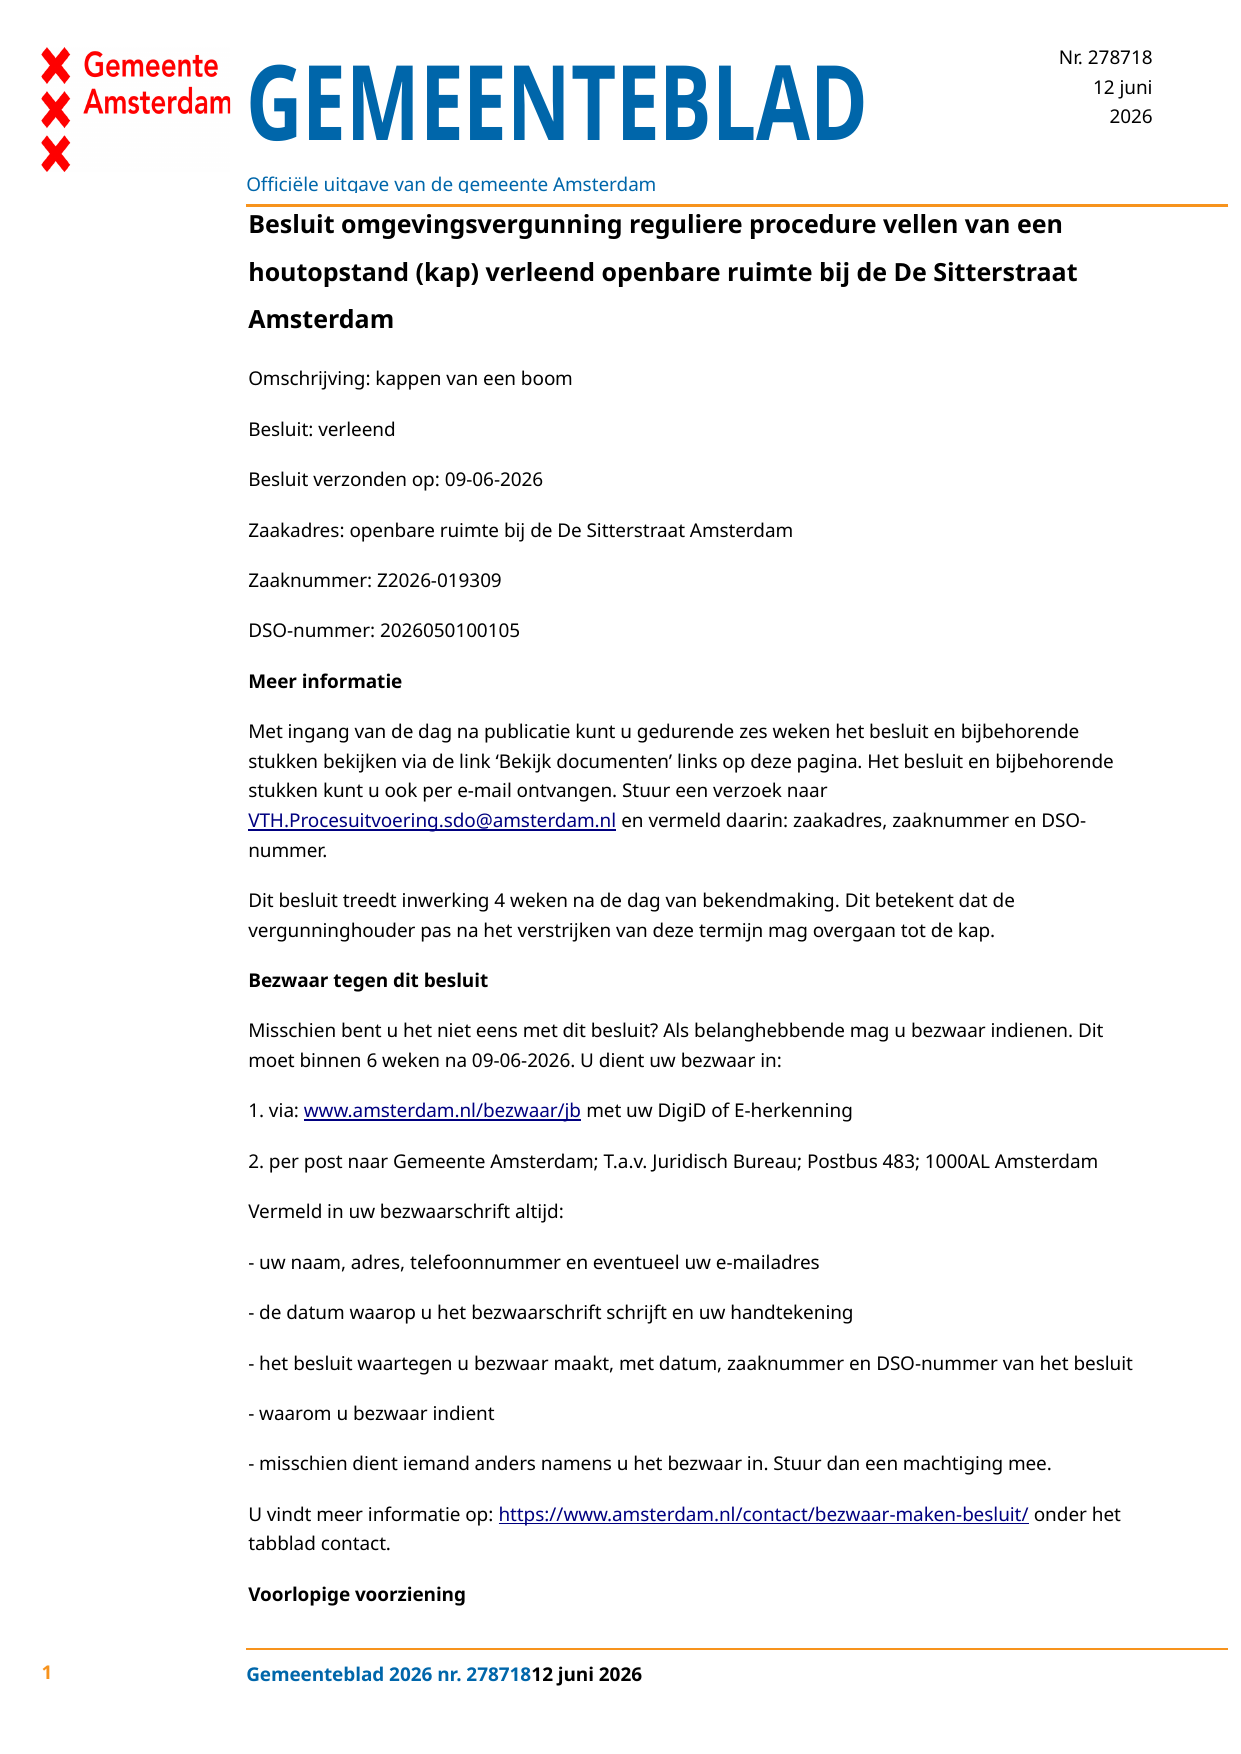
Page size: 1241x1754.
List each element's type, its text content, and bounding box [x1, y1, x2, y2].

text Besluit omgevingsvergunning reguliere procedure vellen van een houtopstand (kap) verleend openbare ruimte bij de De Sitterstraat Amsterdam [248, 207, 1152, 336]
text Besluit verzonden op: 09-06-2026 [248, 466, 1152, 492]
text U vindt meer informatie op: https://www.amsterdam.nl/contact/bezwaar-maken-besluit/ onder het tabblad contact. [248, 1501, 1152, 1556]
text Bezwaar tegen dit besluit [248, 967, 1152, 993]
text Zaakadres: openbare ruimte bij de De Sitterstraat Amsterdam [248, 517, 1152, 542]
picture [41, 47, 231, 172]
text - uw naam, adres, telefoonnummer en eventueel uw e-mailadres [248, 1249, 1152, 1274]
text Vermeld in uw bezwaarschrift altijd: [248, 1198, 1152, 1224]
text DSO-nummer: 2026050100105 [248, 618, 1152, 643]
text Meer informatie [248, 668, 1152, 694]
text Besluit: verleend [248, 416, 1152, 442]
text Dit besluit treedt inwerking 4 weken na de dag van bekendmaking. Dit betekent dat de vergunninghouder pas na het verstrijken van deze termijn mag overgaan tot de kap. [248, 887, 1152, 942]
text Voorlopige voorziening [248, 1581, 1152, 1607]
text - waarom u bezwaar indient [248, 1400, 1152, 1426]
text 2. per post naar Gemeente Amsterdam; T.a.v. Juridisch Bureau; Postbus 483; 1000AL Amsterdam [248, 1148, 1152, 1174]
text Omschrijving: kappen van een boom [248, 366, 1152, 391]
text Misschien bent u het niet eens met dit besluit? Als belanghebbende mag u bezwaar indienen. Dit moet binnen 6 weken na 09-06-2026. U dient uw bezwaar in: [248, 1018, 1152, 1073]
text - misschien dient iemand anders namens u het bezwaar in. Stuur dan een machtiging mee. [248, 1451, 1152, 1476]
text - de datum waarop u het bezwaarschrift schrijft en uw handtekening [248, 1299, 1152, 1325]
text 1. via: www.amsterdam.nl/bezwaar/jb met uw DigiD of E-herkenning [248, 1098, 1152, 1123]
text Met ingang van de dag na publicatie kunt u gedurende zes weken het besluit en bijbehorende stukken bekijken via de link ‘Bekijk documenten’ links op deze pagina. Het besluit en bijbehorende stukken kunt u ook per e-mail ontvangen. Stuur een verzoek naar VTH.Procesuitvoering.sdo@amsterdam.nl en vermeld daarin: zaakadres, zaaknummer en DSO-nummer. [248, 718, 1152, 862]
text Zaaknummer: Z2026-019309 [248, 567, 1152, 593]
text - het besluit waartegen u bezwaar maakt, met datum, zaaknummer en DSO-nummer van het besluit [248, 1350, 1152, 1375]
